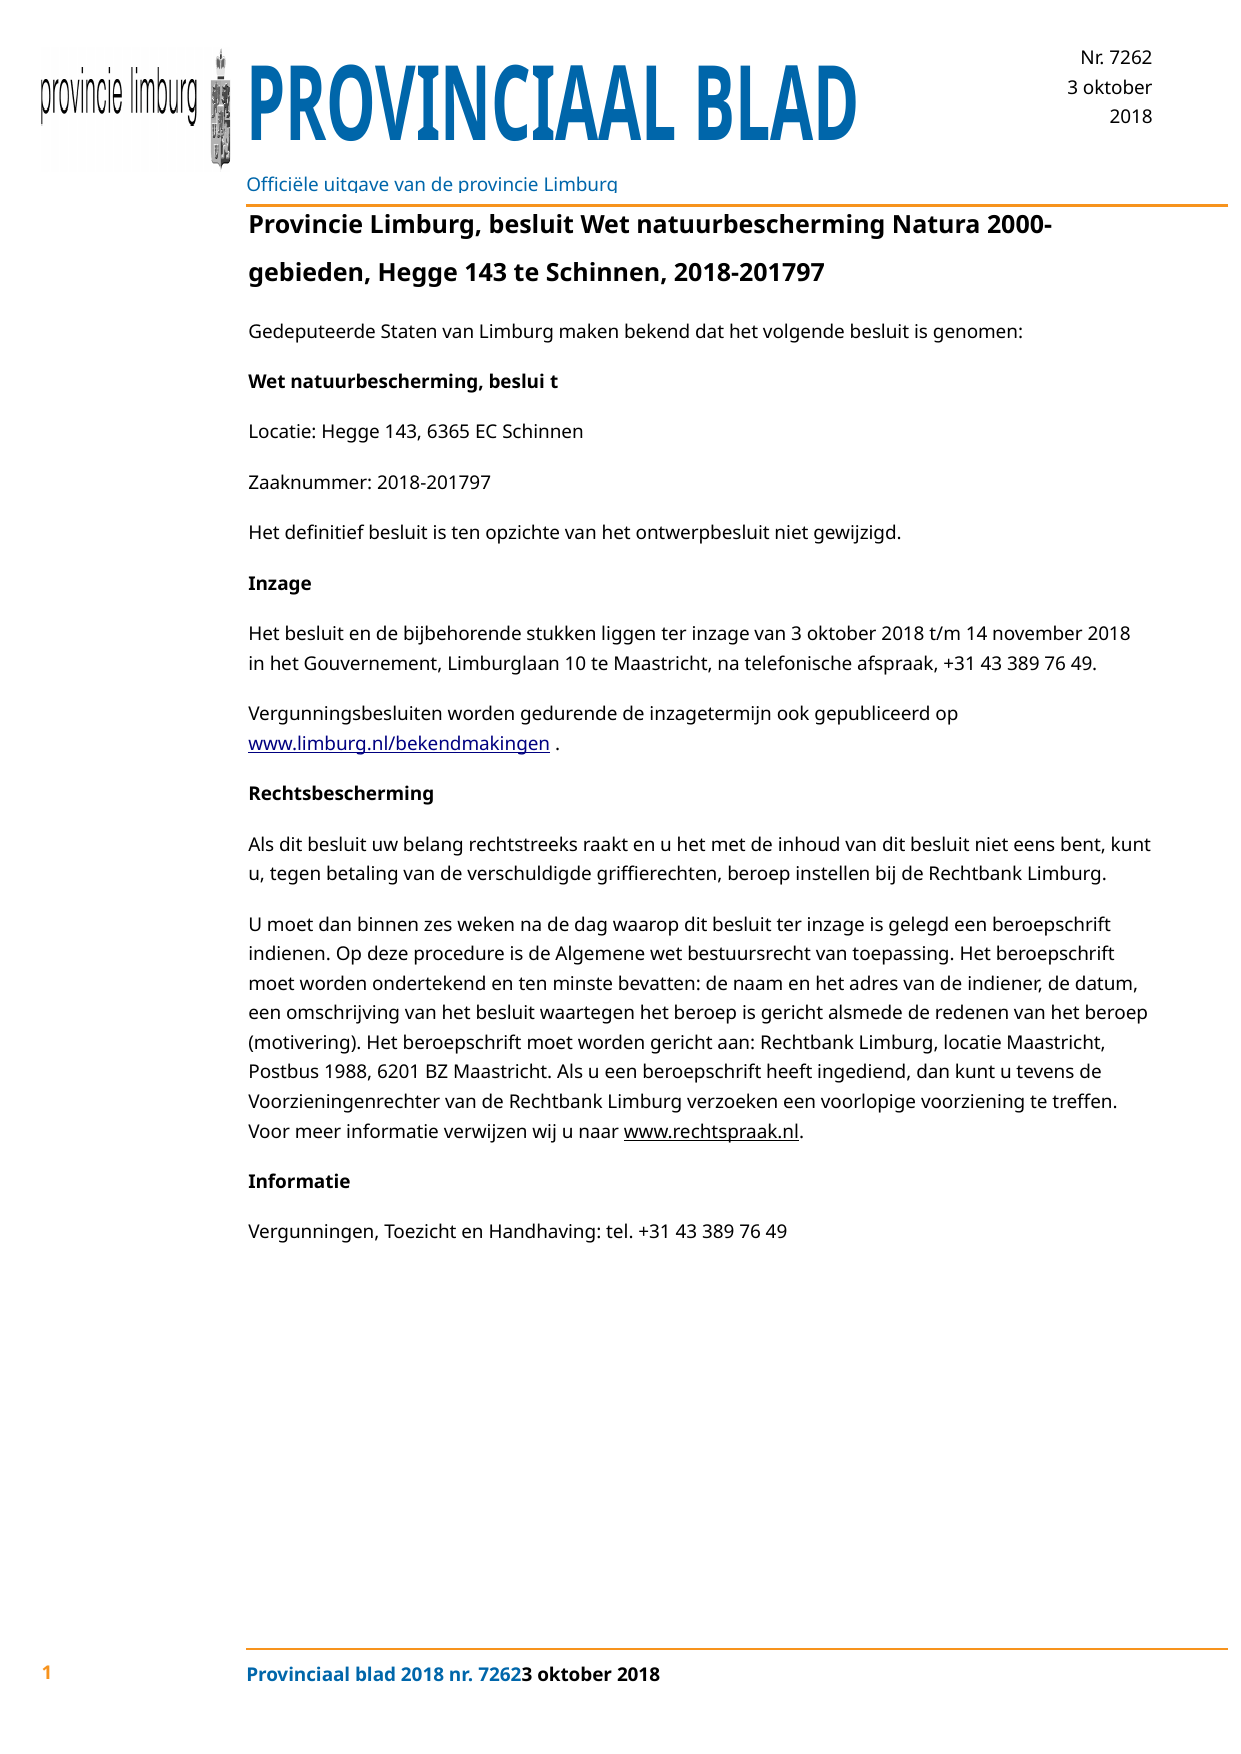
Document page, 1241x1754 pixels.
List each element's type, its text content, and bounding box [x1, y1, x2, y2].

text Het definitief besluit is ten opzichte van het ontwerpbesluit niet gewijzigd. [248, 519, 1152, 545]
text Locatie: Hegge 143, 6365 EC Schinnen [248, 419, 1152, 444]
text Gedeputeerde Staten van Limburg maken bekend dat het volgende besluit is genomen: [248, 318, 1152, 344]
text Provincie Limburg, besluit Wet natuurbescherming Natura 2000-gebieden, Hegge 143 te Schinnen, 2018-201797 [248, 207, 1152, 288]
text Rechtsbescherming [248, 780, 1152, 806]
text Zaaknummer: 2018-201797 [248, 469, 1152, 495]
text Wet natuurbescherming, beslui t [248, 368, 1152, 394]
text Het besluit en de bijbehorende stukken liggen ter inzage van 3 oktober 2018 t/m 14 november 2018 in het Gouvernement, Limburglaan 10 te Maastricht, na telefonische afspraak, +31 43 389 76 49. [248, 620, 1152, 676]
text Vergunningen, Toezicht en Handhaving: tel. +31 43 389 76 49 [248, 1219, 1152, 1244]
text Als dit besluit uw belang rechtstreeks raakt en u het met de inhoud van dit besluit niet eens bent, kunt u, tegen betaling van de verschuldigde griffierechten, beroep instellen bij de Rechtbank Limburg. [248, 831, 1152, 886]
text Informatie [248, 1168, 1152, 1194]
text U moet dan binnen zes weken na de dag waarop dit besluit ter inzage is gelegd een beroepschrift indienen. Op deze procedure is de Algemene wet bestuursrecht van toepassing. Het beroepschrift moet worden ondertekend en ten minste bevatten: de naam en het adres van de indiener, de datum, een omschrijving van het besluit waartegen het beroep is gericht alsmede de redenen van het beroep (motivering). Het beroepschrift moet worden gericht aan: Rechtbank Limburg, locatie Maastricht, Postbus 1988, 6201 BZ Maastricht. Als u een beroepschrift heeft ingediend, dan kunt u tevens de Voorzieningenrechter van de Rechtbank Limburg verzoeken een voorlopige voorziening te treffen. Voor meer informatie verwijzen wij u naar www.rechtspraak.nl. [248, 911, 1152, 1144]
text Inzage [248, 570, 1152, 596]
text Vergunningsbesluiten worden gedurende de inzagetermijn ook gepubliceerd op www.limburg.nl/bekendmakingen . [248, 700, 1152, 756]
picture [41, 47, 231, 172]
